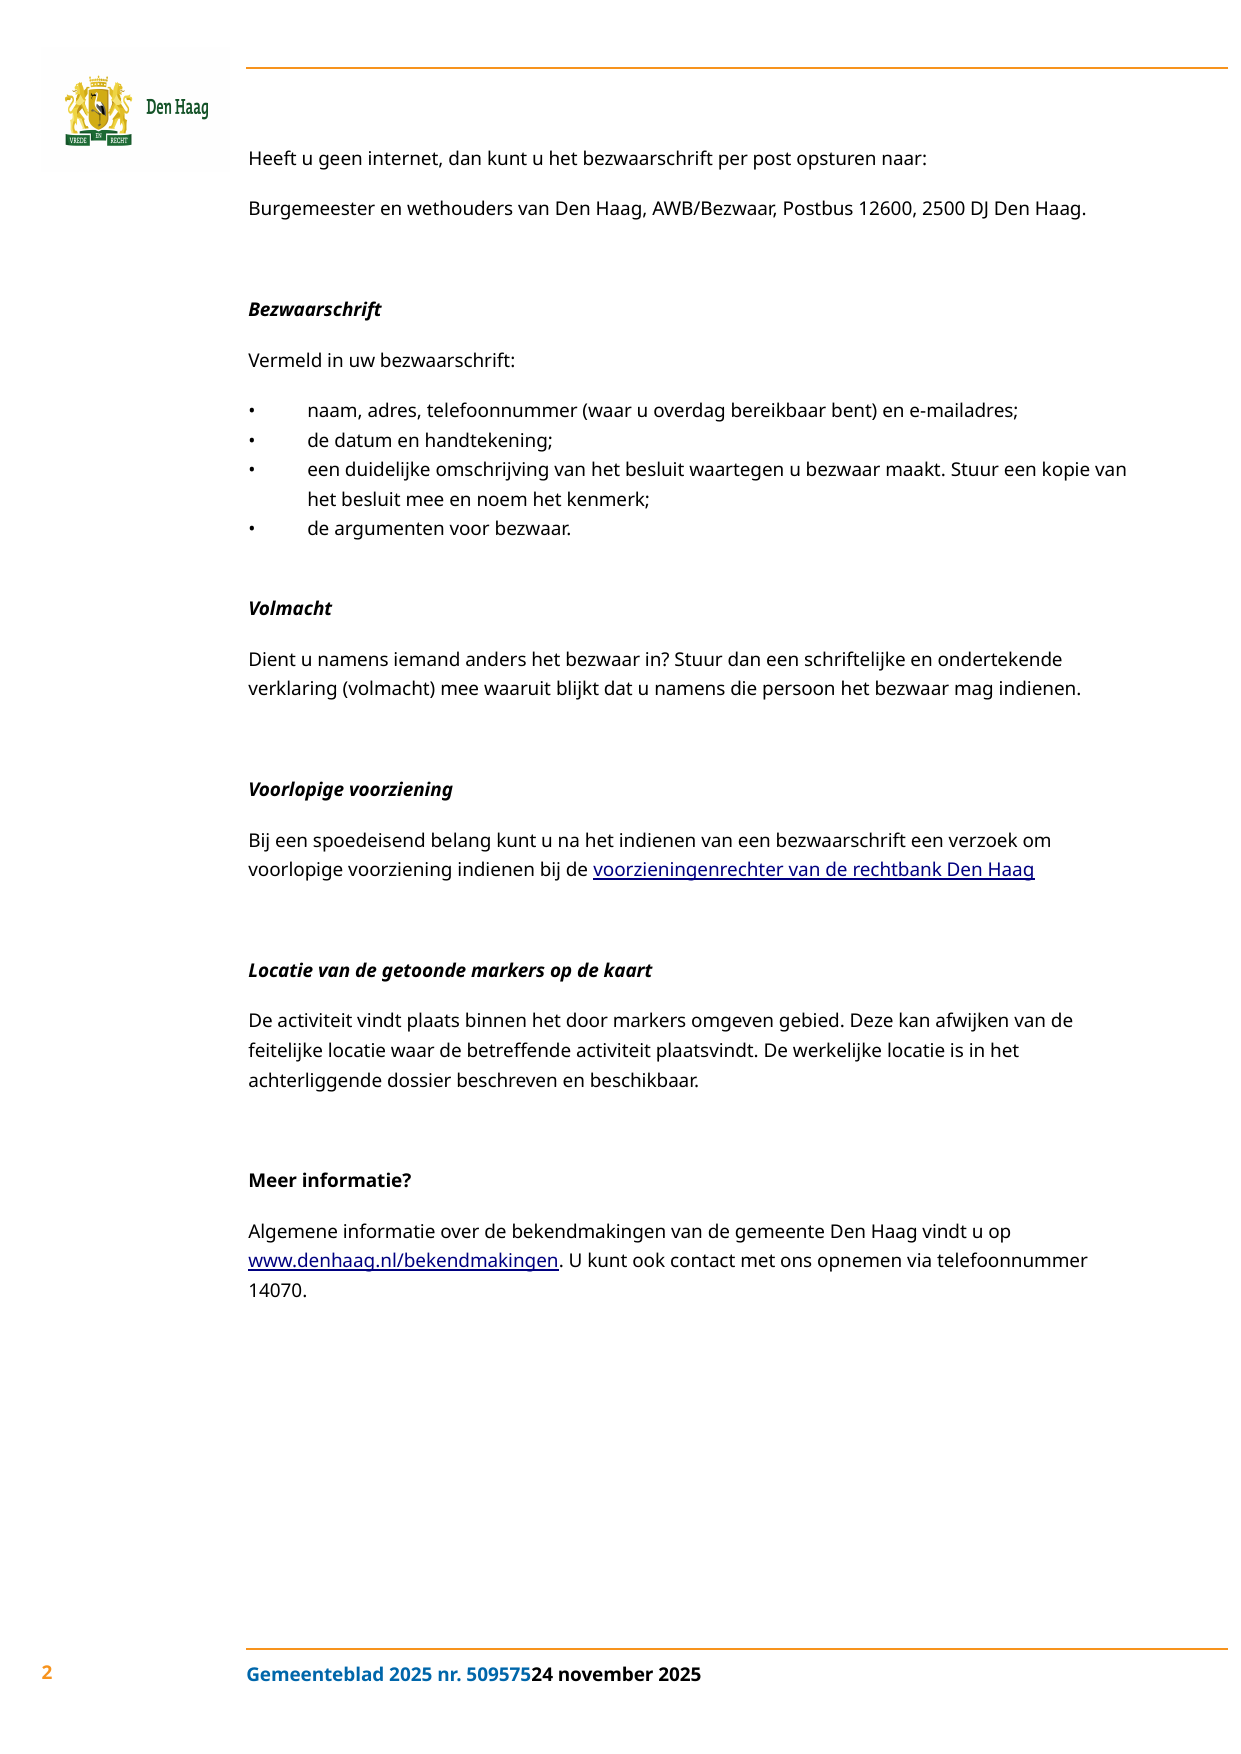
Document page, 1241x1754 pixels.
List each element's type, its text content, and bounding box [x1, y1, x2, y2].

list de datum en handtekening; [248, 427, 1152, 453]
list naam, adres, telefoonnummer (waar u overdag bereikbaar bent) en e-mailadres; [248, 397, 1152, 423]
picture [41, 47, 231, 172]
text Bij een spoedeisend belang kunt u na het indienen van een bezwaarschrift een verzoek om voorlopige voorziening indienen bij de voorzieningenrechter van de rechtbank Den Haag [248, 827, 1152, 882]
list de argumenten voor bezwaar. [248, 516, 1152, 541]
text Vermeld in uw bezwaarschrift: [248, 347, 1152, 373]
text De activiteit vindt plaats binnen het door markers omgeven gebied. Deze kan afwijken van de feitelijke locatie waar de betreffende activiteit plaatsvindt. De werkelijke locatie is in het achterliggende dossier beschreven en beschikbaar. [248, 1008, 1152, 1093]
text Volmacht [248, 596, 1152, 621]
text Bezwaarschrift [248, 296, 1152, 322]
text Dient u namens iemand anders het bezwaar in? Stuur dan een schriftelijke en ondertekende verklaring (volmacht) mee waaruit blijkt dat u namens die persoon het bezwaar mag indienen. [248, 646, 1152, 701]
text Algemene informatie over de bekendmakingen van de gemeente Den Haag vindt u op www.denhaag.nl/bekendmakingen. U kunt ook contact met ons opnemen via telefoonnummer 14070. [248, 1218, 1152, 1303]
text Burgemeester en wethouders van Den Haag, AWB/Bezwaar, Postbus 12600, 2500 DJ Den Haag. [248, 196, 1152, 221]
text Meer informatie? [248, 1168, 1152, 1193]
text Heeft u geen internet, dan kunt u het bezwaarschrift per post opsturen naar: [248, 145, 1152, 171]
text Voorlopige voorziening [248, 776, 1152, 802]
text Locatie van de getoonde markers op de kaart [248, 957, 1152, 983]
list een duidelijke omschrijving van het besluit waartegen u bezwaar maakt. Stuur een kopie van het besluit mee en noem het kenmerk; [248, 456, 1152, 512]
